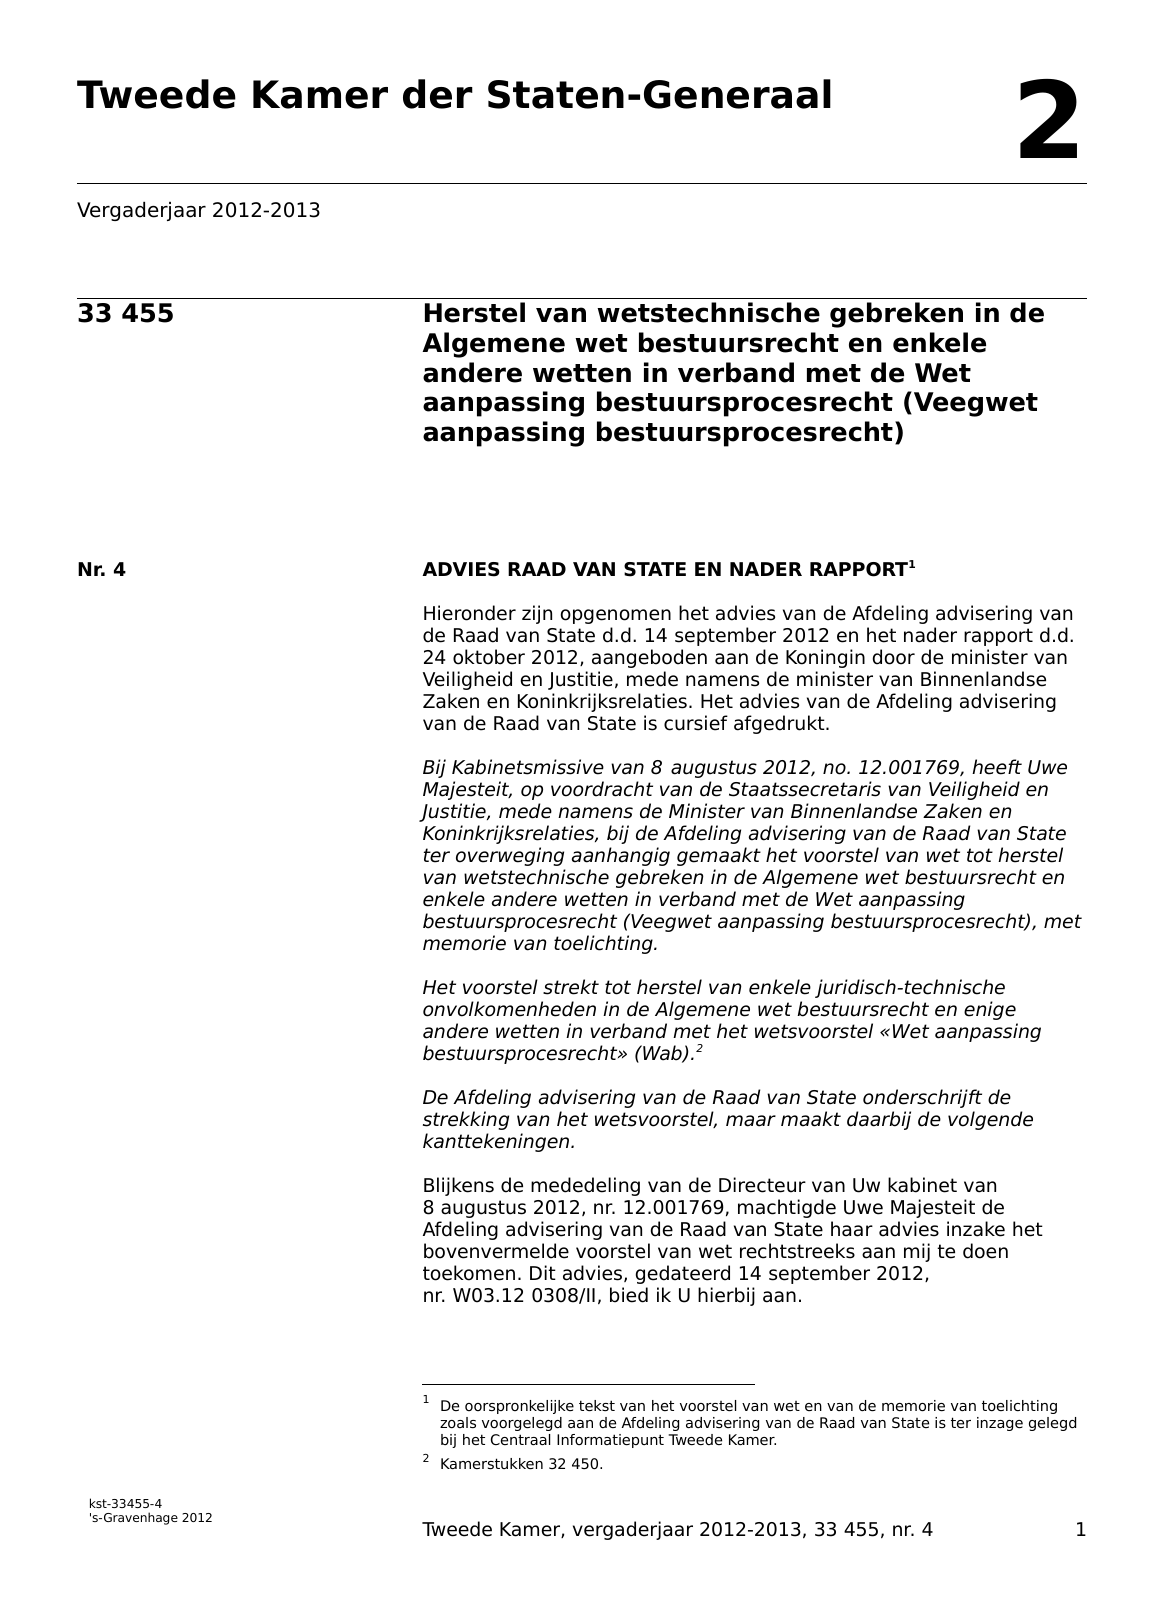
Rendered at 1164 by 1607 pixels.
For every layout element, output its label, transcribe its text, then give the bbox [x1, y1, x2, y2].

text Het voorstel strekt tot herstel van enkele juridisch-technische onvolkomenheden in de Algemene wet bestuursrecht en enige andere wetten in verband met het wetsvoorstel «Wet aanpassing bestuursprocesrecht» (Wab). [422, 977, 1087, 1064]
table_header Tweede Kamer der Staten-Generaal [77, 59, 886, 183]
text Hieronder zijn opgenomen het advies van de Afdeling advisering van de Raad van State d.d. 14 september 2012 en het nader rapport d.d. 24 oktober 2012, aangeboden aan de Koningin door de minister van Veiligheid en Justitie, mede namens de minister van Binnenlandse Zaken en Koninkrijksrelaties. Het advies van de Afdeling advisering van de Raad van State is cursief afgedrukt. [422, 603, 1087, 734]
subtitle 33 455 Herstel van wetstechnische gebreken in de Algemene wet bestuursrecht en enkele andere wetten in verband met de Wet aanpassing bestuursprocesrecht (Veegwet aanpassing bestuursprocesrecht) [77, 299, 1087, 447]
text De oorspronkelijke tekst van het voorstel van wet en van de memorie van toelichting zoals voorgelegd aan de Afdeling advisering van de Raad van State is ter inzage gelegd bij het Centraal Informatiepunt Tweede Kamer. [422, 1393, 1087, 1449]
text Blijkens de mededeling van de Directeur van Uw kabinet van 8 augustus 2012, nr. 12.001769, machtigde Uwe Majesteit de Afdeling advisering van de Raad van State haar advies inzake het bovenvermelde voorstel van wet rechtstreeks aan mij te doen toekomen. Dit advies, gedateerd 14 september 2012, nr. W03.12 0308/II, bied ik U hierbij aan. [422, 1175, 1087, 1307]
text De Afdeling advisering van de Raad van State onderschrijft de strekking van het wetsvoorstel, maar maakt daarbij de volgende kanttekeningen. [422, 1087, 1087, 1153]
table_cell Vergaderjaar 2012-2013 [77, 184, 1087, 298]
text kst-33455-4 [88, 1497, 323, 1511]
subtitle Nr. 4 ADVIES RAAD VAN STATE EN NADER RAPPORT [77, 558, 1087, 580]
table_header 2 [886, 59, 1087, 183]
text Bij Kabinetsmissive van 8 augustus 2012, no. 12.001769, heeft Uwe Majesteit, op voordracht van de Staatssecretaris van Veiligheid en Justitie, mede namens de Minister van Binnenlandse Zaken en Koninkrijksrelaties, bij de Afdeling advisering van de Raad van State ter overweging aanhangig gemaakt het voorstel van wet tot herstel van wetstechnische gebreken in de Algemene wet bestuursrecht en enkele andere wetten in verband met de Wet aanpassing bestuursprocesrecht (Veegwet aanpassing bestuursprocesrecht), met memorie van toelichting. [422, 757, 1087, 954]
text 's-Gravenhage 2012 [88, 1511, 323, 1525]
text Kamerstukken 32 450. [422, 1452, 1087, 1474]
